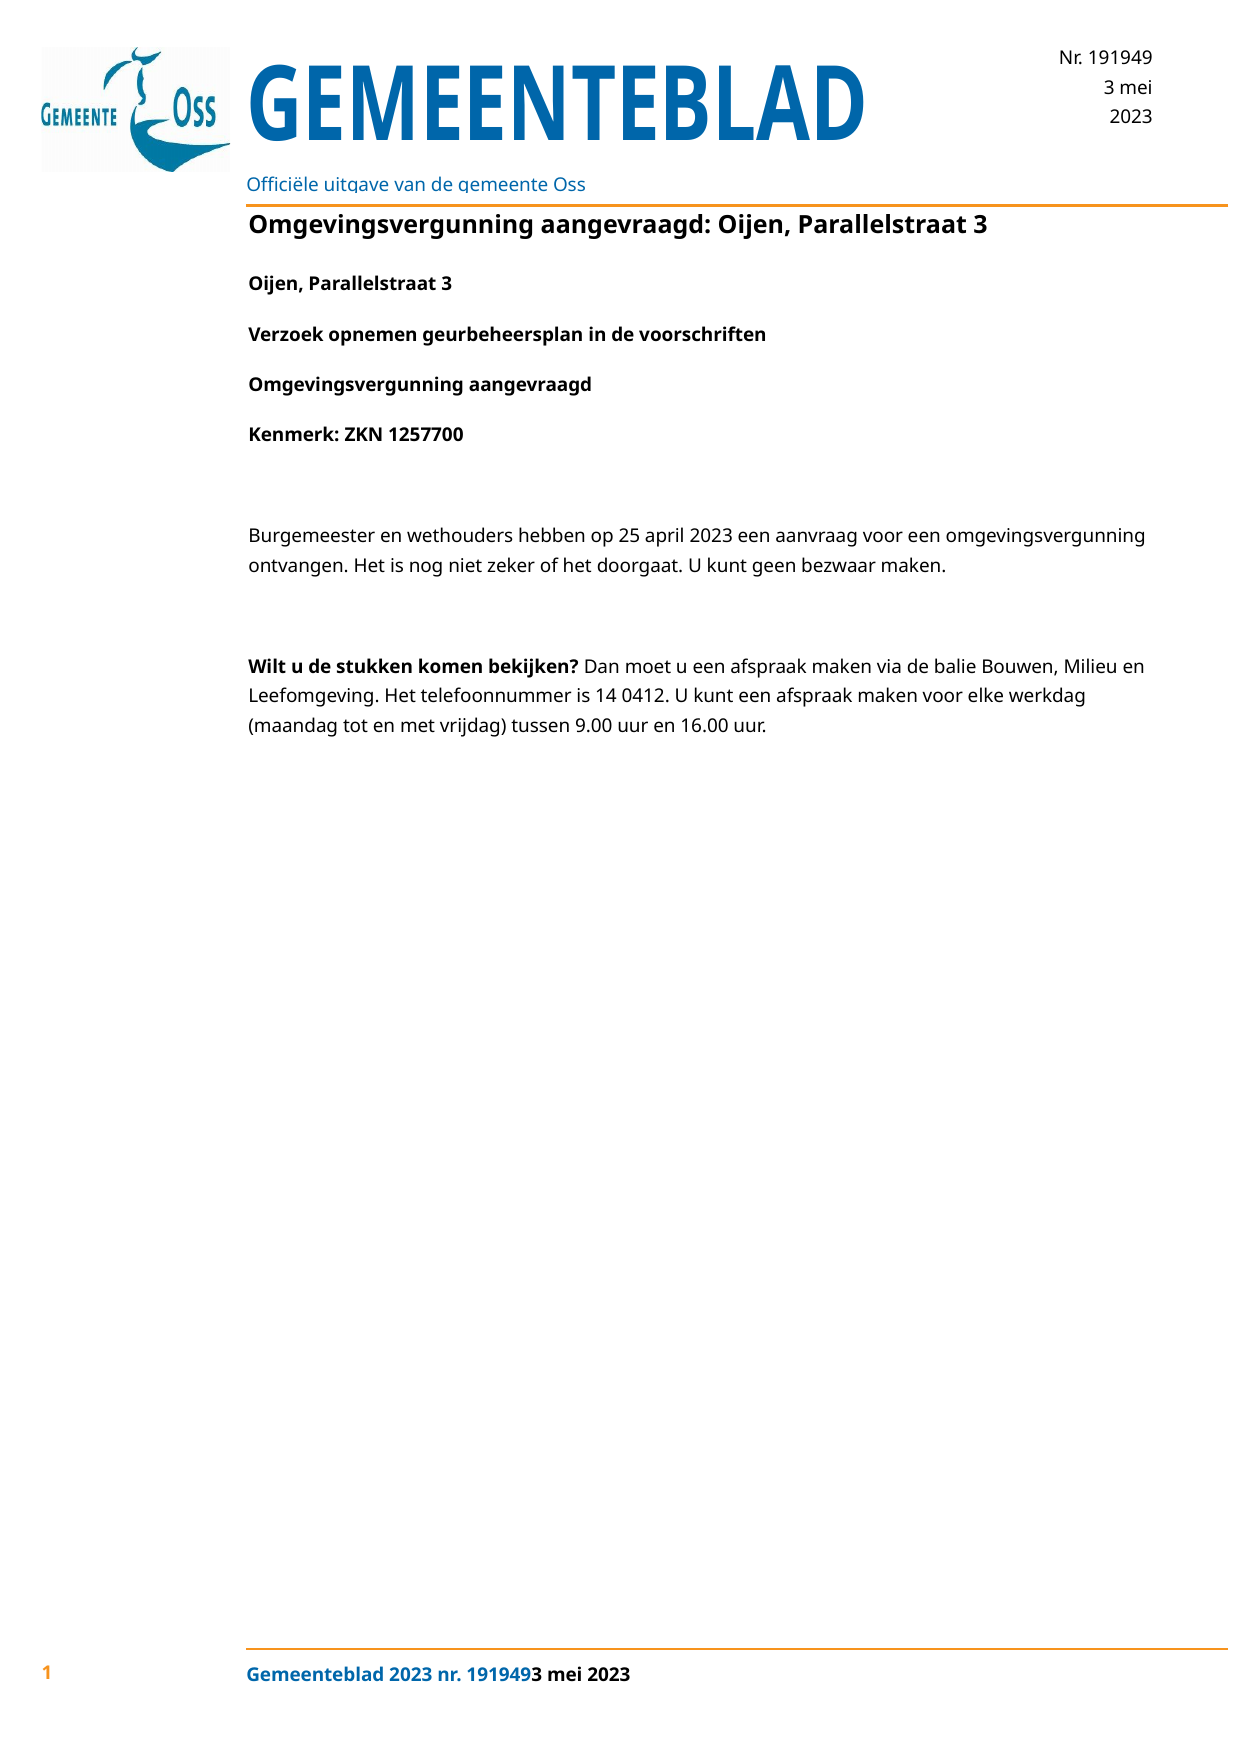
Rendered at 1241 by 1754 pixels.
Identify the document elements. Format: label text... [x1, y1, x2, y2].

text Omgevingsvergunning aangevraagd [248, 371, 1152, 397]
picture [41, 47, 231, 172]
text Kenmerk: ZKN 1257700 [248, 422, 1152, 447]
text Burgemeester en wethouders hebben op 25 april 2023 een aanvraag voor een omgevingsvergunning ontvangen. Het is nog niet zeker of het doorgaat. U kunt geen bezwaar maken. [248, 522, 1152, 578]
text Verzoek opnemen geurbeheersplan in de voorschriften [248, 321, 1152, 346]
text Wilt u de stukken komen bekijken? Dan moet u een afspraak maken via de balie Bouwen, Milieu en Leefomgeving. Het telefoonnummer is 14 0412. U kunt een afspraak maken voor elke werkdag (maandag tot en met vrijdag) tussen 9.00 uur en 16.00 uur. [248, 653, 1152, 738]
text Omgevingsvergunning aangevraagd: Oijen, Parallelstraat 3 [248, 207, 1152, 241]
text Oijen, Parallelstraat 3 [248, 270, 1152, 296]
